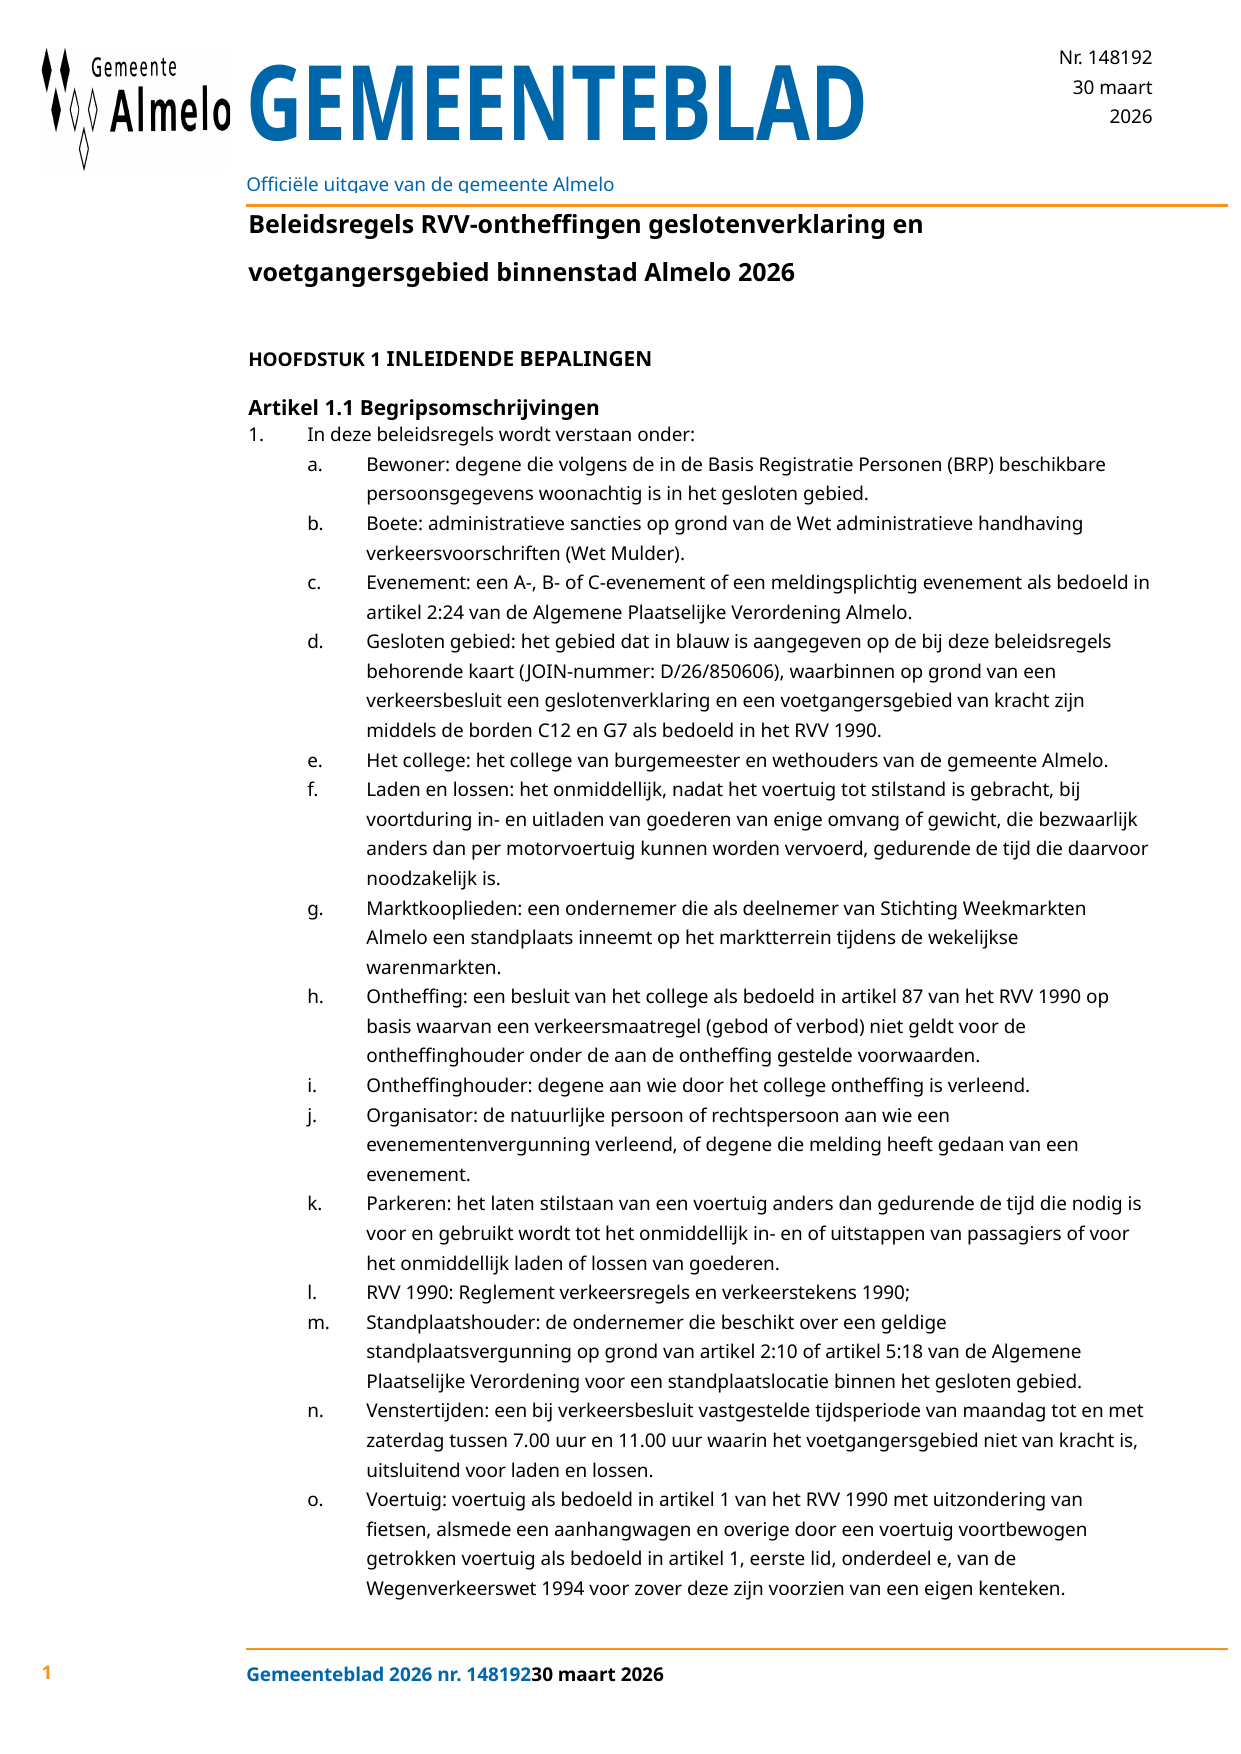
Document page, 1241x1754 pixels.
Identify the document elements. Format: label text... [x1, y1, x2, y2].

picture [41, 47, 231, 172]
list RVV 1990: Reglement verkeersregels en verkeerstekens 1990; [307, 1279, 1152, 1305]
list Organisator: de natuurlijke persoon of rechtspersoon aan wie een evenementenvergunning verleend, of degene die melding heeft gedaan van een evenement. [307, 1102, 1152, 1187]
list Venstertijden: een bij verkeersbesluit vastgestelde tijdsperiode van maandag tot en met zaterdag tussen 7.00 uur en 11.00 uur waarin het voetgangersgebied niet van kracht is, uitsluitend voor laden en lossen. [307, 1398, 1152, 1482]
list Bewoner: degene die volgens de in de Basis Registratie Personen (BRP) beschikbare persoonsgegevens woonachtig is in het gesloten gebied. [307, 451, 1152, 506]
list Marktkooplieden: een ondernemer die als deelnemer van Stichting Weekmarkten Almelo een standplaats inneemt op het marktterrein tijdens de wekelijkse warenmarkten. [307, 895, 1152, 979]
list Standplaatshouder: de ondernemer die beschikt over een geldige standplaatsvergunning op grond van artikel 2:10 of artikel 5:18 van de Algemene Plaatselijke Verordening voor een standplaatslocatie binnen het gesloten gebied. [307, 1309, 1152, 1394]
text Beleidsregels RVV-ontheffingen geslotenverklaring en voetgangersgebied binnenstad Almelo 2026 [248, 207, 1152, 288]
list In deze beleidsregels wordt verstaan onder: [248, 421, 1152, 447]
list Ontheffinghouder: degene aan wie door het college ontheffing is verleend. [307, 1072, 1152, 1098]
text HOOFDSTUK 1 INLEIDENDE BEPALINGEN [248, 344, 1152, 372]
list Het college: het college van burgemeester en wethouders van de gemeente Almelo. [307, 747, 1152, 772]
list Evenement: een A-, B- of C-evenement of een meldingsplichtig evenement als bedoeld in artikel 2:24 van de Algemene Plaatselijke Verordening Almelo. [307, 569, 1152, 624]
text Artikel 1.1 Begripsomschrijvingen [248, 393, 1152, 421]
list Parkeren: het laten stilstaan van een voertuig anders dan gedurende de tijd die nodig is voor en gebruikt wordt tot het onmiddellijk in- en of uitstappen van passagiers of voor het onmiddellijk laden of lossen van goederen. [307, 1191, 1152, 1275]
list Ontheffing: een besluit van het college als bedoeld in artikel 87 van het RVV 1990 op basis waarvan een verkeersmaatregel (gebod of verbod) niet geldt voor de ontheffinghouder onder de aan de ontheffing gestelde voorwaarden. [307, 983, 1152, 1068]
list Laden en lossen: het onmiddellijk, nadat het voertuig tot stilstand is gebracht, bij voortduring in- en uitladen van goederen van enige omvang of gewicht, die bezwaarlijk anders dan per motorvoertuig kunnen worden vervoerd, gedurende de tijd die daarvoor noodzakelijk is. [307, 776, 1152, 891]
list Gesloten gebied: het gebied dat in blauw is aangegeven op de bij deze beleidsregels behorende kaart (JOIN-nummer: D/26/850606), waarbinnen op grond van een verkeersbesluit een geslotenverklaring en een voetgangersgebied van kracht zijn middels de borden C12 en G7 als bedoeld in het RVV 1990. [307, 628, 1152, 743]
list Boete: administratieve sancties op grond van de Wet administratieve handhaving verkeersvoorschriften (Wet Mulder). [307, 510, 1152, 565]
list Voertuig: voertuig als bedoeld in artikel 1 van het RVV 1990 met uitzondering van fietsen, alsmede een aanhangwagen en overige door een voertuig voortbewogen getrokken voertuig als bedoeld in artikel 1, eerste lid, onderdeel e, van de Wegenverkeerswet 1994 voor zover deze zijn voorzien van een eigen kenteken. [307, 1486, 1152, 1601]
